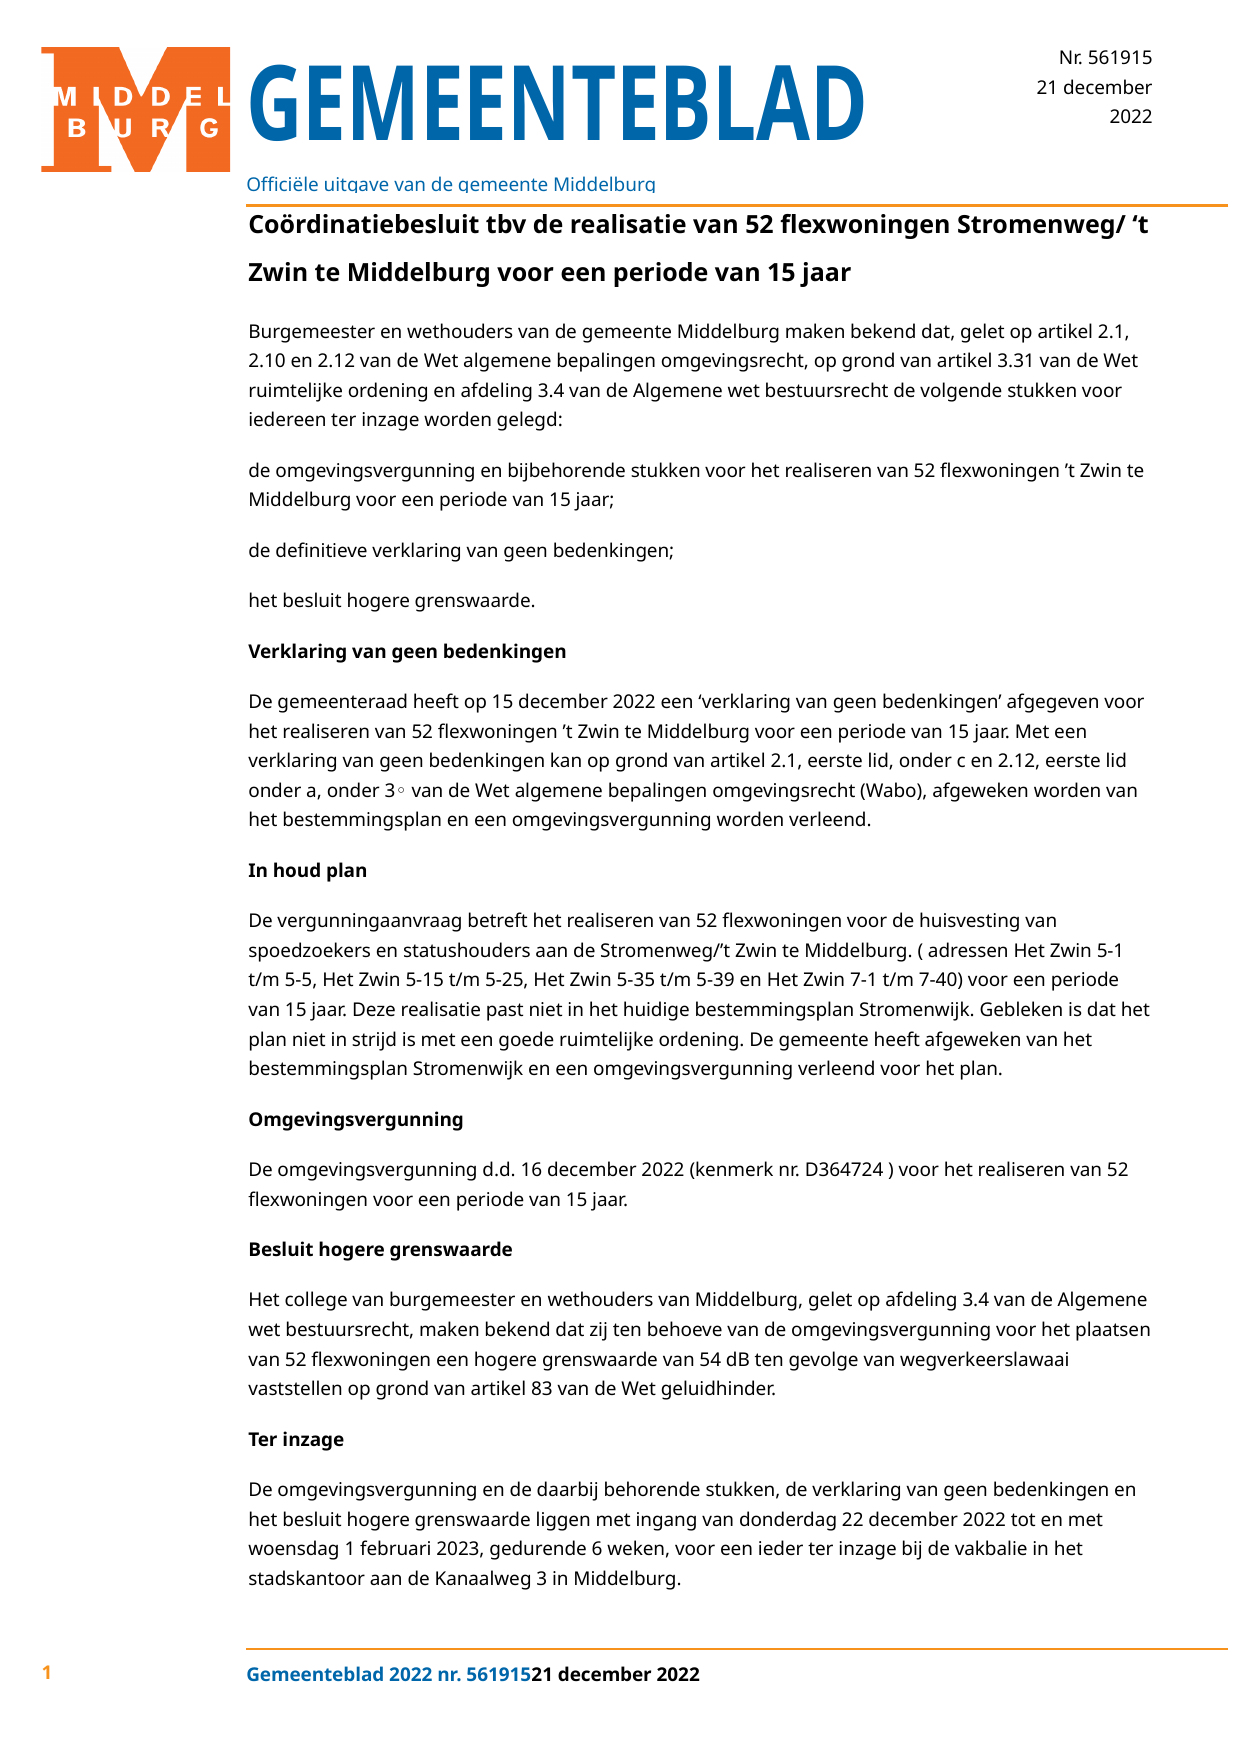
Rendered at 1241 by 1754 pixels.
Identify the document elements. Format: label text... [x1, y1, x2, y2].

text Verklaring van geen bedenkingen [248, 638, 1152, 664]
text Ter inzage [248, 1426, 1152, 1452]
text de definitieve verklaring van geen bedenkingen; [248, 537, 1152, 563]
text In houd plan [248, 857, 1152, 883]
text de omgevingsvergunning en bijbehorende stukken voor het realiseren van 52 flexwoningen ’t Zwin te Middelburg voor een periode van 15 jaar; [248, 457, 1152, 512]
text Omgevingsvergunning [248, 1106, 1152, 1132]
text Coördinatiebesluit tbv de realisatie van 52 flexwoningen Stromenweg/ ‘t Zwin te Middelburg voor een periode van 15 jaar [248, 207, 1152, 288]
text De gemeenteraad heeft op 15 december 2022 een ‘verklaring van geen bedenkingen’ afgegeven voor het realiseren van 52 flexwoningen ’t Zwin te Middelburg voor een periode van 15 jaar. Met een verklaring van geen bedenkingen kan op grond van artikel 2.1, eerste lid, onder c en 2.12, eerste lid onder a, onder 3◦ van de Wet algemene bepalingen omgevingsrecht (Wabo), afgeweken worden van het bestemmingsplan en een omgevingsvergunning worden verleend. [248, 688, 1152, 832]
text De vergunningaanvraag betreft het realiseren van 52 flexwoningen voor de huisvesting van spoedzoekers en statushouders aan de Stromenweg/’t Zwin te Middelburg. ( adressen Het Zwin 5-1 t/m 5-5, Het Zwin 5-15 t/m 5-25, Het Zwin 5-35 t/m 5-39 en Het Zwin 7-1 t/m 7-40) voor een periode van 15 jaar. Deze realisatie past niet in het huidige bestemmingsplan Stromenwijk. Gebleken is dat het plan niet in strijd is met een goede ruimtelijke ordening. De gemeente heeft afgeweken van het bestemmingsplan Stromenwijk en een omgevingsvergunning verleend voor het plan. [248, 907, 1152, 1081]
text Het college van burgemeester en wethouders van Middelburg, gelet op afdeling 3.4 van de Algemene wet bestuursrecht, maken bekend dat zij ten behoeve van de omgevingsvergunning voor het plaatsen van 52 flexwoningen een hogere grenswaarde van 54 dB ten gevolge van wegverkeerslawaai vaststellen op grond van artikel 83 van de Wet geluidhinder. [248, 1287, 1152, 1401]
text Burgemeester en wethouders van de gemeente Middelburg maken bekend dat, gelet op artikel 2.1, 2.10 en 2.12 van de Wet algemene bepalingen omgevingsrecht, op grond van artikel 3.31 van de Wet ruimtelijke ordening en afdeling 3.4 van de Algemene wet bestuursrecht de volgende stukken voor iedereen ter inzage worden gelegd: [248, 318, 1152, 432]
text het besluit hogere grenswaarde. [248, 587, 1152, 613]
text De omgevingsvergunning d.d. 16 december 2022 (kenmerk nr. D364724 ) voor het realiseren van 52 flexwoningen voor een periode van 15 jaar. [248, 1156, 1152, 1212]
text De omgevingsvergunning en de daarbij behorende stukken, de verklaring van geen bedenkingen en het besluit hogere grenswaarde liggen met ingang van donderdag 22 december 2022 tot en met woensdag 1 februari 2023, gedurende 6 weken, voor een ieder ter inzage bij de vakbalie in het stadskantoor aan de Kanaalweg 3 in Middelburg. [248, 1476, 1152, 1591]
text Besluit hogere grenswaarde [248, 1236, 1152, 1262]
picture [41, 47, 231, 172]
